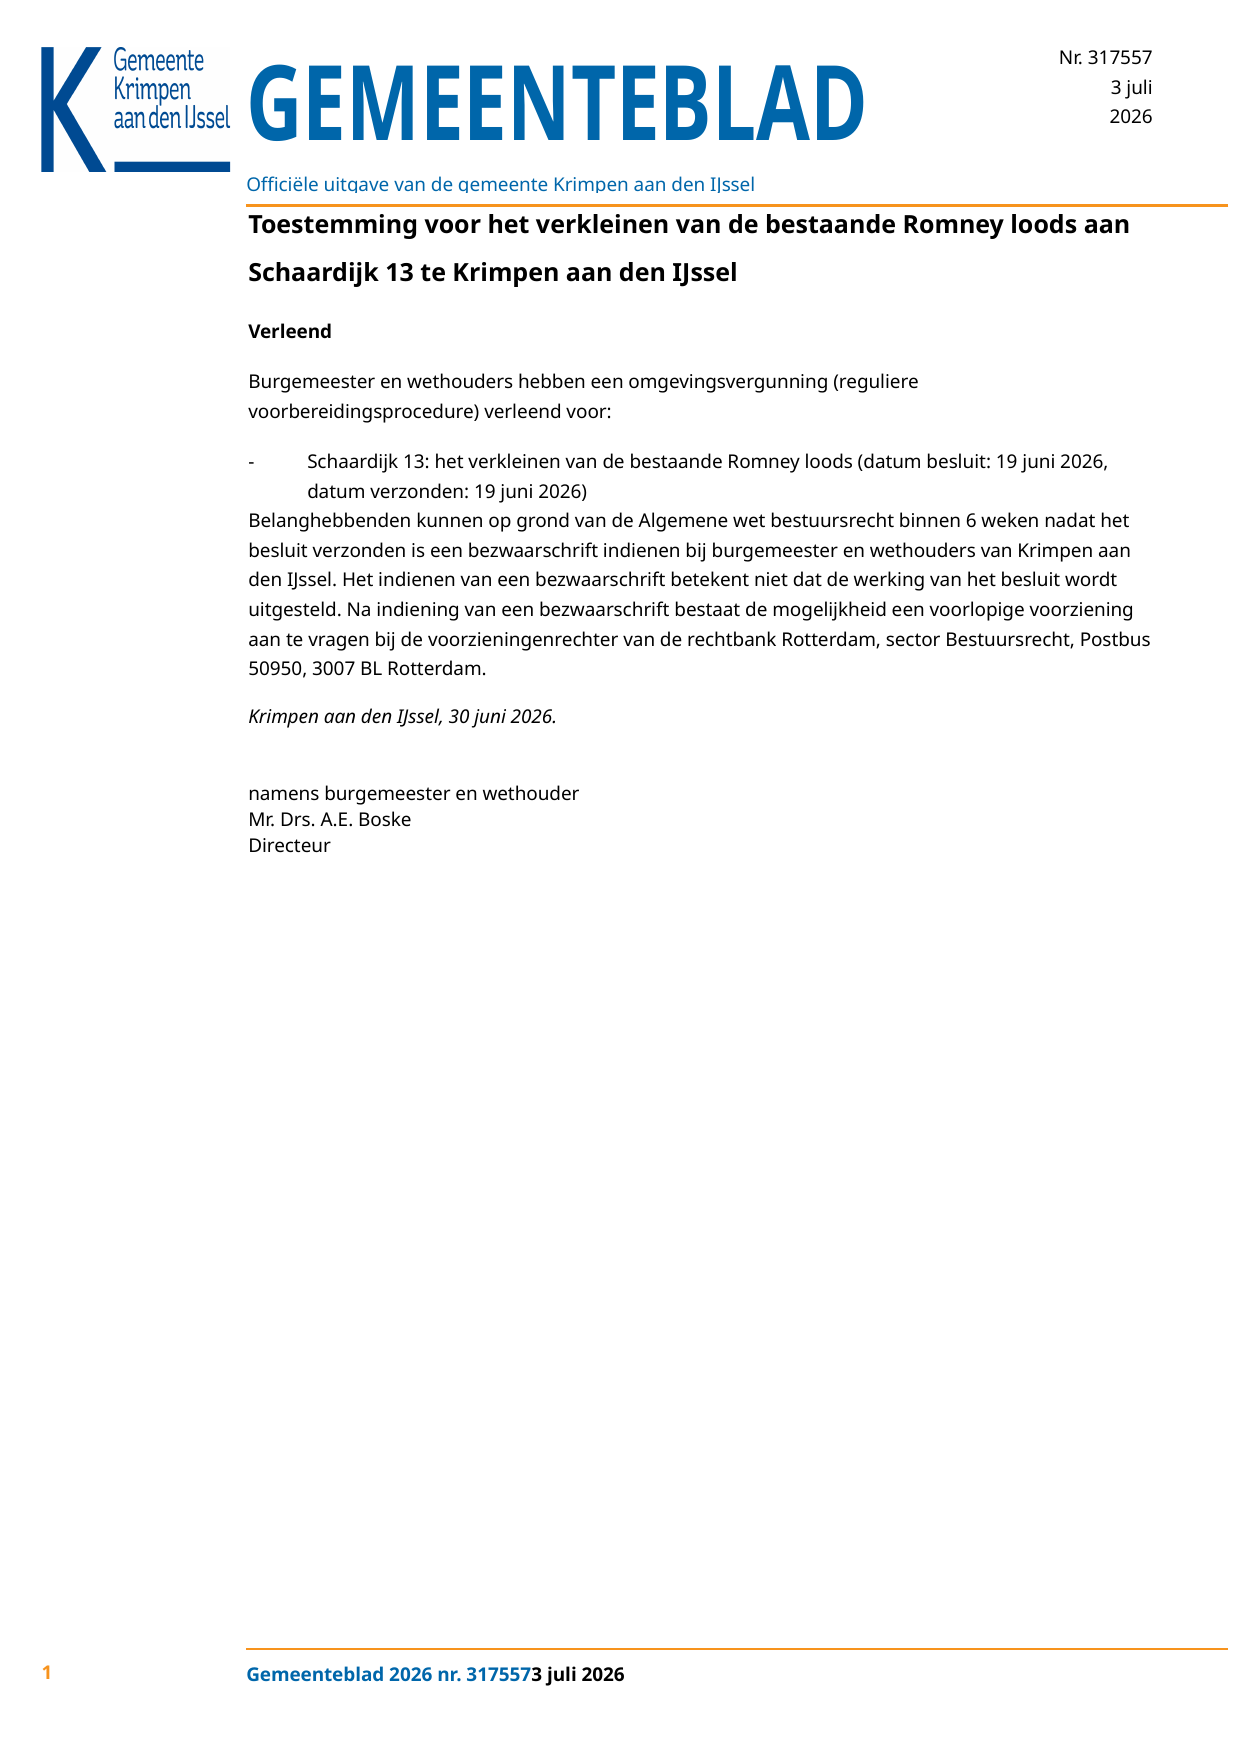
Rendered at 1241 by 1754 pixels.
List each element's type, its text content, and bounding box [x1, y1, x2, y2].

text Verleend [248, 318, 1152, 344]
text Burgemeester en wethouders hebben een omgevingsvergunning (reguliere voorbereidingsprocedure) verleend voor: [248, 368, 1152, 424]
text Toestemming voor het verkleinen van de bestaande Romney loods aan Schaardijk 13 te Krimpen aan den IJssel [248, 207, 1152, 288]
text Directeur [248, 832, 1152, 858]
text Krimpen aan den IJssel, 30 juni 2026. [248, 703, 1152, 729]
text namens burgemeester en wethouder [248, 780, 1152, 806]
text Belanghebbenden kunnen op grond van de Algemene wet bestuursrecht binnen 6 weken nadat het besluit verzonden is een bezwaarschrift indienen bij burgemeester en wethouders van Krimpen aan den IJssel. Het indienen van een bezwaarschrift betekent niet dat de werking van het besluit wordt uitgesteld. Na indiening van een bezwaarschrift bestaat de mogelijkheid een voorlopige voorziening aan te vragen bij de voorzieningenrechter van de rechtbank Rotterdam, sector Bestuursrecht, Postbus 50950, 3007 BL Rotterdam. [248, 507, 1152, 681]
list Schaardijk 13: het verkleinen van de bestaande Romney loods (datum besluit: 19 juni 2026, datum verzonden: 19 juni 2026) [248, 448, 1152, 504]
picture [41, 47, 231, 172]
text Mr. Drs. A.E. Boske [248, 806, 1152, 832]
